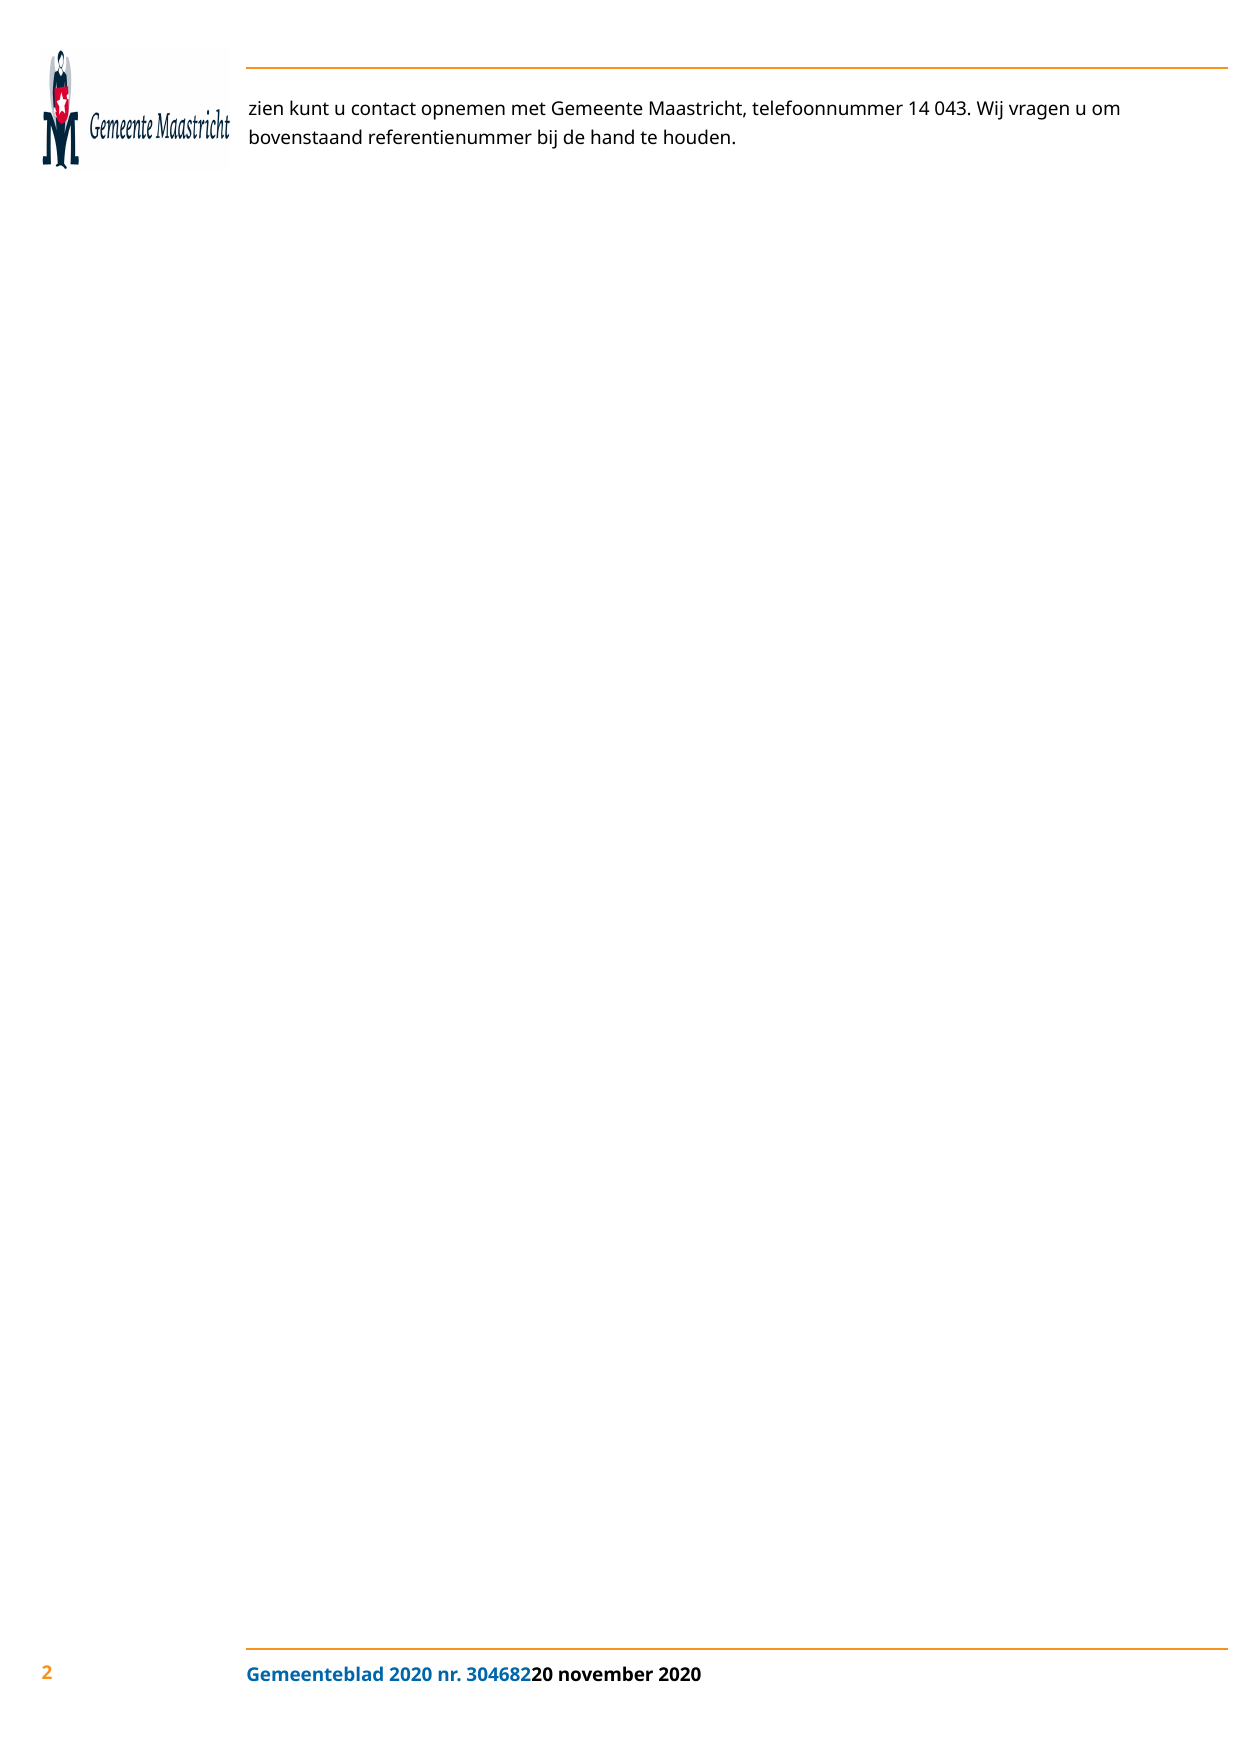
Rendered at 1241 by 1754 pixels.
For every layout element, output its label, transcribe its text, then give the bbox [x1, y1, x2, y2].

text zien kunt u contact opnemen met Gemeente Maastricht, telefoonnummer 14 043. Wij vragen u om bovenstaand referentienummer bij de hand te houden. [248, 95, 1152, 150]
picture [41, 47, 231, 172]
